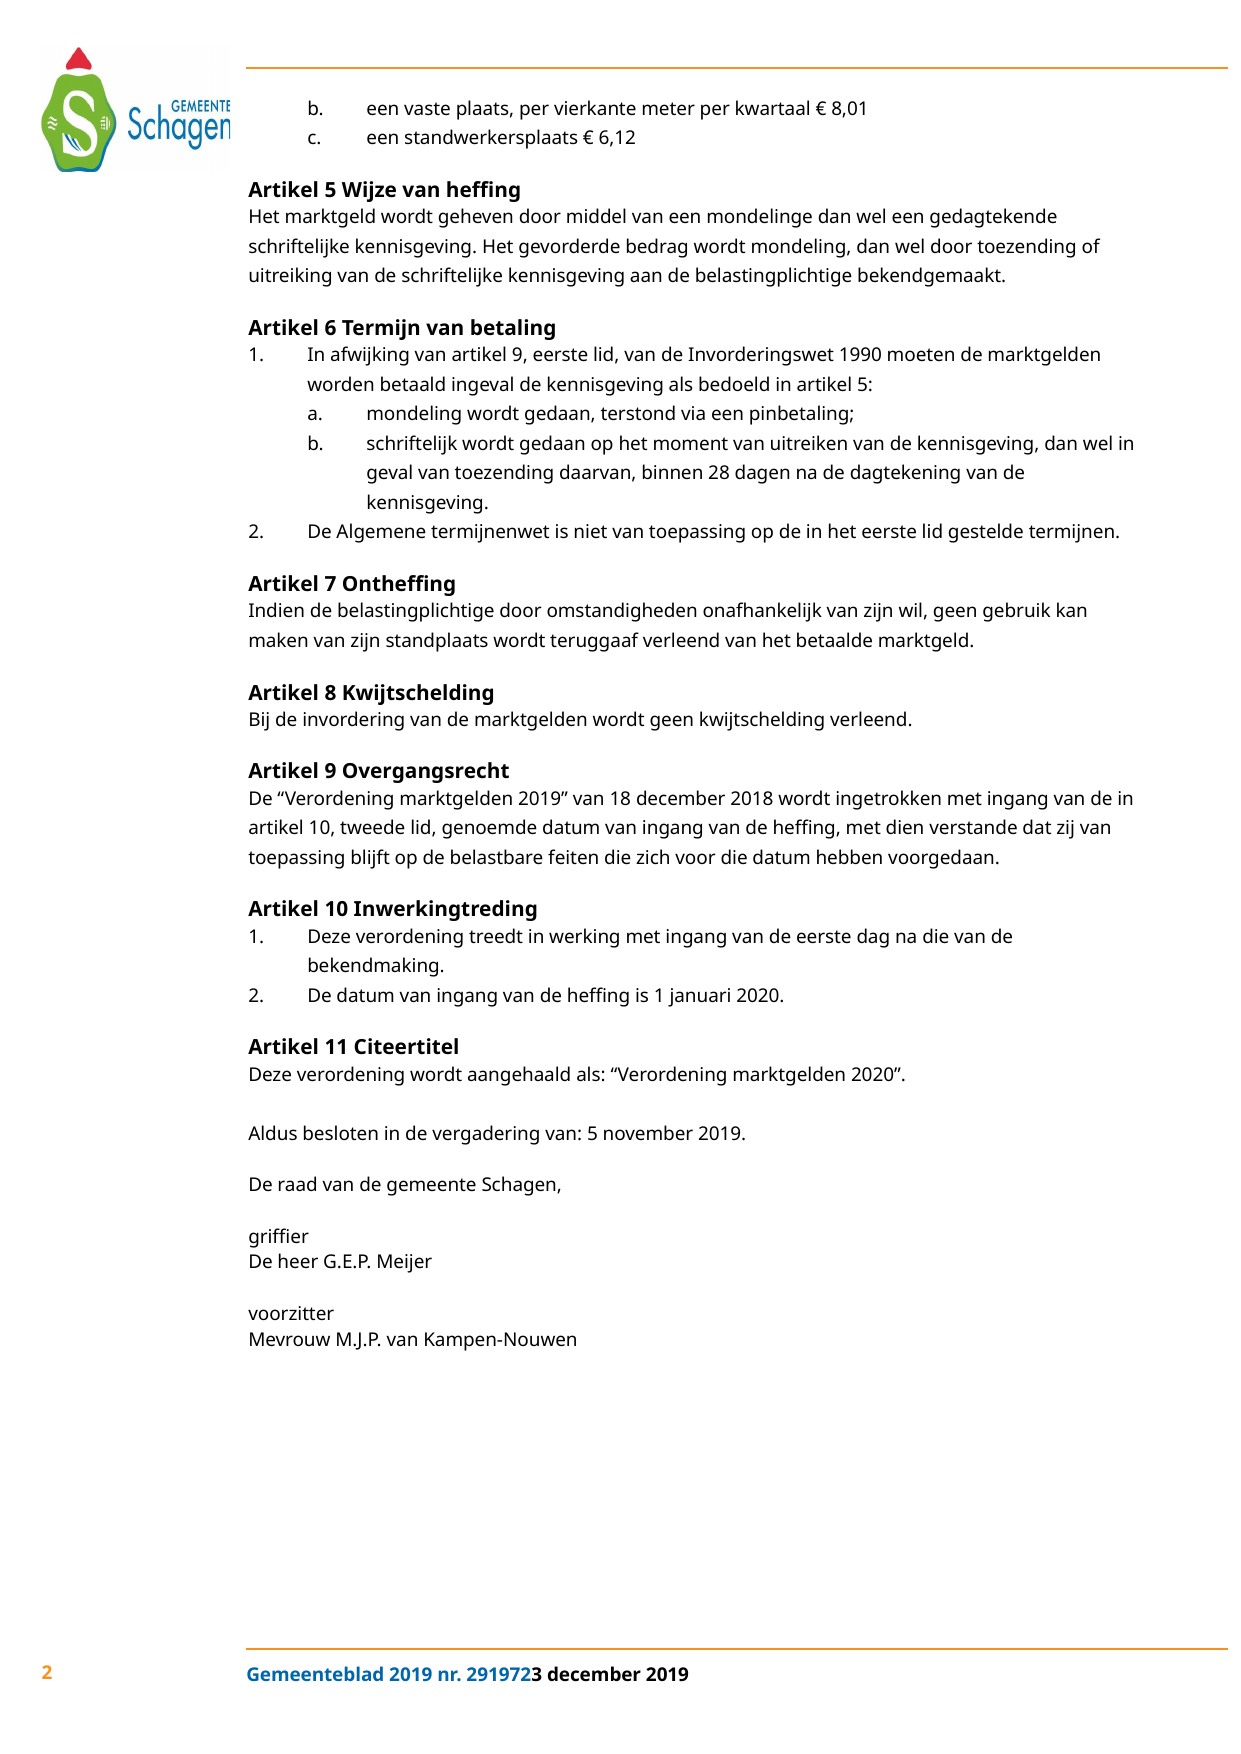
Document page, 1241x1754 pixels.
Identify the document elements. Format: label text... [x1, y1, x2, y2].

text Het marktgeld wordt geheven door middel van een mondelinge dan wel een gedagtekende schriftelijke kennisgeving. Het gevorderde bedrag wordt mondeling, dan wel door toezending of uitreiking van de schriftelijke kennisgeving aan de belastingplichtige bekendgemaakt. [248, 203, 1152, 288]
text Artikel 10 Inwerkingtreding [248, 894, 1152, 923]
text Artikel 7 Ontheffing [248, 569, 1152, 598]
text Artikel 5 Wijze van heffing [248, 175, 1152, 203]
text Artikel 9 Overgangsrecht [248, 756, 1152, 785]
text De raad van de gemeente Schagen, [248, 1172, 1152, 1197]
list De datum van ingang van de heffing is 1 januari 2020. [248, 982, 1152, 1008]
list De Algemene termijnenwet is niet van toepassing op de in het eerste lid gestelde termijnen. [248, 519, 1152, 544]
text Artikel 8 Kwijtschelding [248, 678, 1152, 706]
text Deze verordening wordt aangehaald als: “Verordening marktgelden 2020”. [248, 1061, 1152, 1087]
text Mevrouw M.J.P. van Kampen-Nouwen [248, 1326, 1152, 1352]
text Artikel 6 Termijn van betaling [248, 313, 1152, 341]
list In afwijking van artikel 9, eerste lid, van de Invorderingswet 1990 moeten de marktgelden worden betaald ingeval de kennisgeving als bedoeld in artikel 5: [248, 341, 1152, 397]
list mondeling wordt gedaan, terstond via een pinbetaling; [307, 400, 1152, 426]
list een vaste plaats, per vierkante meter per kwartaal € 8,01 [307, 95, 1152, 121]
text Indien de belastingplichtige door omstandigheden onafhankelijk van zijn wil, geen gebruik kan maken van zijn standplaats wordt teruggaaf verleend van het betaalde marktgeld. [248, 598, 1152, 653]
text De heer G.E.P. Meijer [248, 1249, 1152, 1274]
list een standwerkersplaats € 6,12 [307, 124, 1152, 150]
text Aldus besloten in de vergadering van: 5 november 2019. [248, 1120, 1152, 1146]
text De “Verordening marktgelden 2019” van 18 december 2018 wordt ingetrokken met ingang van de in artikel 10, tweede lid, genoemde datum van ingang van de heffing, met dien verstande dat zij van toepassing blijft op de belastbare feiten die zich voor die datum hebben voorgedaan. [248, 785, 1152, 870]
text Artikel 11 Citeertitel [248, 1032, 1152, 1061]
text voorzitter [248, 1300, 1152, 1326]
list schriftelijk wordt gedaan op het moment van uitreiken van de kennisgeving, dan wel in geval van toezending daarvan, binnen 28 dagen na de dagtekening van de kennisgeving. [307, 430, 1152, 515]
text Bij de invordering van de marktgelden wordt geen kwijtschelding verleend. [248, 706, 1152, 732]
list Deze verordening treedt in werking met ingang van de eerste dag na die van de bekendmaking. [248, 923, 1152, 978]
text griffier [248, 1223, 1152, 1249]
picture [41, 47, 231, 172]
